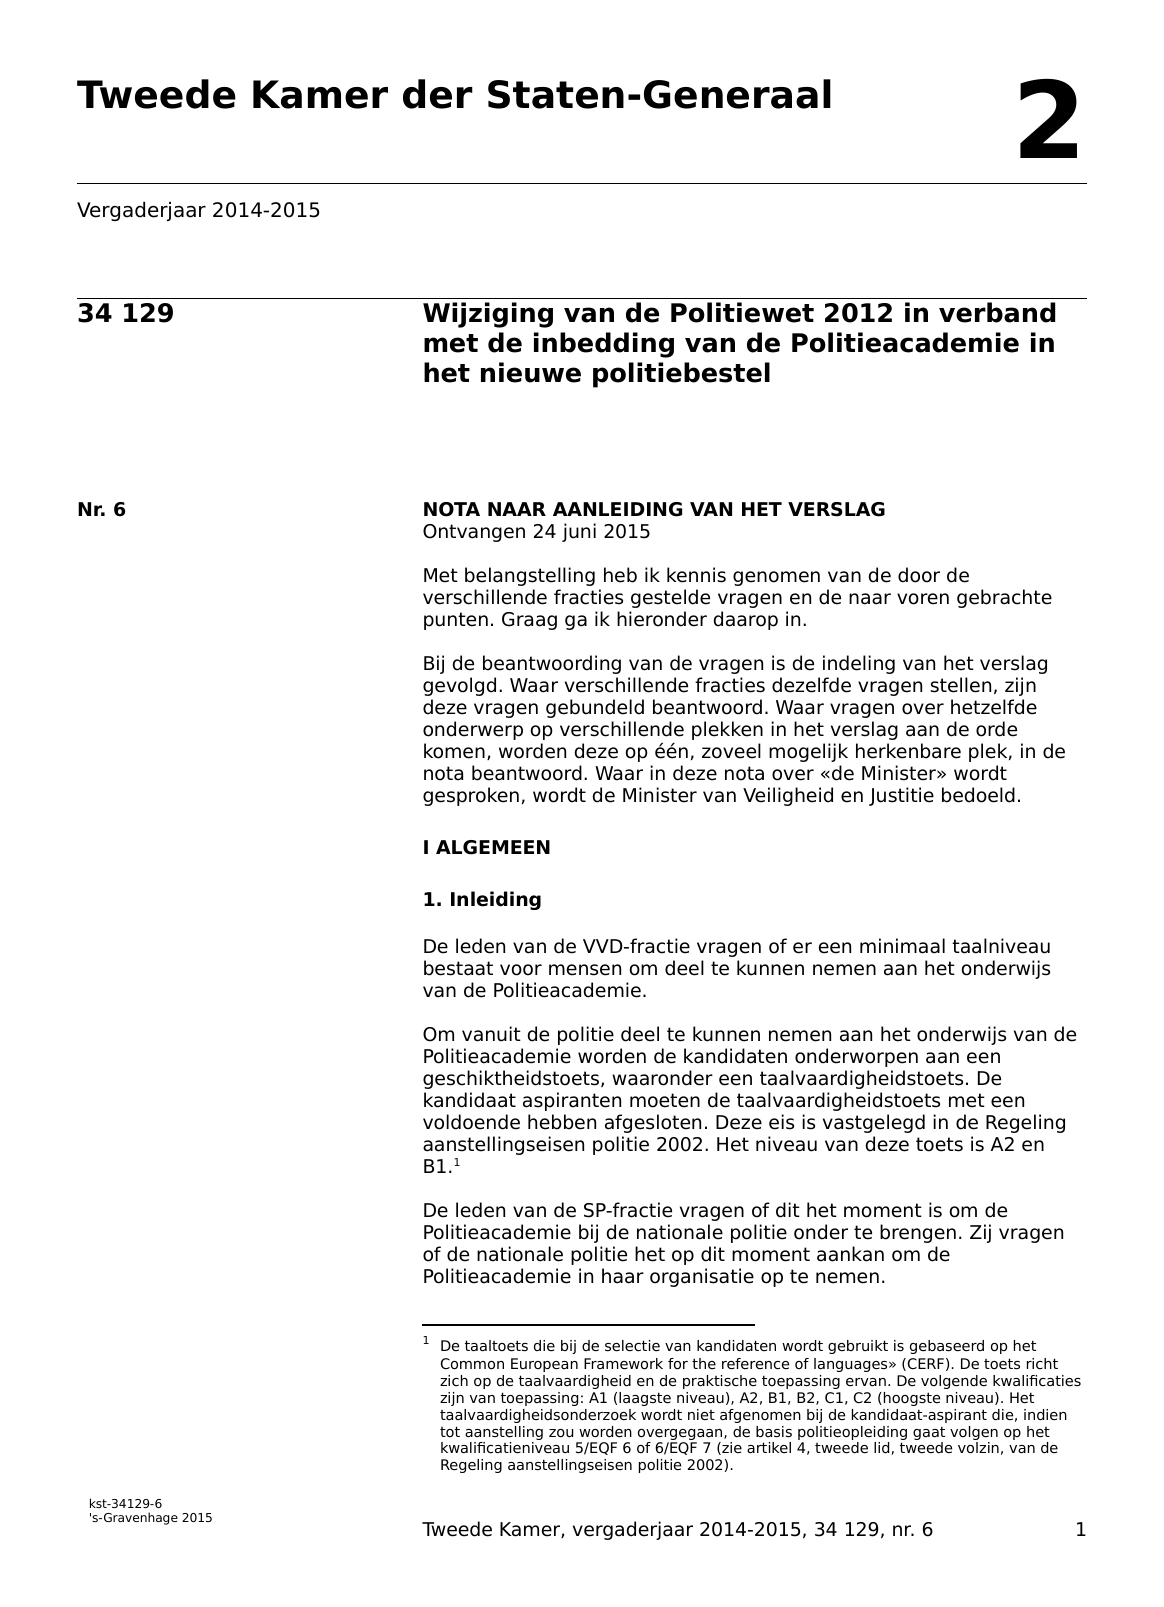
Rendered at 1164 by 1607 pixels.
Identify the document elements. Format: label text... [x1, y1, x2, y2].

table_header Tweede Kamer der Staten-Generaal [77, 59, 886, 183]
table_header 2 [886, 59, 1087, 183]
text De taaltoets die bij de selectie van kandidaten wordt gebruikt is gebaseerd op het Common European Framework for the reference of languages» (CERF). De toets richt zich op de taalvaardigheid en de praktische toepassing ervan. De volgende kwalificaties zijn van toepassing: A1 (laagste niveau), A2, B1, B2, C1, C2 (hoogste niveau). Het taalvaardigheidsonderzoek wordt niet afgenomen bij de kandidaat-aspirant die, indien tot aanstelling zou worden overgegaan, de basis politieopleiding gaat volgen op het kwalificatieniveau 5/EQF 6 of 6/EQF 7 (zie artikel 4, tweede lid, tweede volzin, van de Regeling aanstellingseisen politie 2002). [422, 1334, 1087, 1474]
text 's-Gravenhage 2015 [88, 1511, 323, 1525]
subtitle I ALGEMEEN [422, 837, 1087, 859]
text kst-34129-6 [88, 1497, 323, 1511]
text Om vanuit de politie deel te kunnen nemen aan het onderwijs van de Politieacademie worden de kandidaten onderworpen aan een geschiktheidstoets, waaronder een taalvaardigheidstoets. De kandidaat aspiranten moeten de taalvaardigheidstoets met een voldoende hebben afgesloten. Deze eis is vastgelegd in de Regeling aanstellingseisen politie 2002. Het niveau van deze toets is A2 en B1. [422, 1024, 1087, 1178]
text De leden van de SP-fractie vragen of dit het moment is om de Politieacademie bij de nationale politie onder te brengen. Zij vragen of de nationale politie het op dit moment aankan om de Politieacademie in haar organisatie op te nemen. [422, 1200, 1087, 1288]
subtitle Nr. 6 NOTA NAAR AANLEIDING VAN HET VERSLAG [77, 499, 1087, 521]
text Ontvangen 24 juni 2015 [422, 521, 1087, 543]
subtitle 34 129 Wijziging van de Politiewet 2012 in verband met de inbedding van de Politieacademie in het nieuwe politiebestel [77, 299, 1087, 388]
subtitle 1. Inleiding [422, 889, 1087, 911]
text De leden van de VVD-fractie vragen of er een minimaal taalniveau bestaat voor mensen om deel te kunnen nemen aan het onderwijs van de Politieacademie. [422, 936, 1087, 1002]
table_cell Vergaderjaar 2014-2015 [77, 184, 1087, 298]
text Met belangstelling heb ik kennis genomen van de door de verschillende fracties gestelde vragen en de naar voren gebrachte punten. Graag ga ik hieronder daarop in. [422, 565, 1087, 631]
text Bij de beantwoording van de vragen is de indeling van het verslag gevolgd. Waar verschillende fracties dezelfde vragen stellen, zijn deze vragen gebundeld beantwoord. Waar vragen over hetzelfde onderwerp op verschillende plekken in het verslag aan de orde komen, worden deze op één, zoveel mogelijk herkenbare plek, in de nota beantwoord. Waar in deze nota over «de Minister» wordt gesproken, wordt de Minister van Veiligheid en Justitie bedoeld. [422, 653, 1087, 807]
